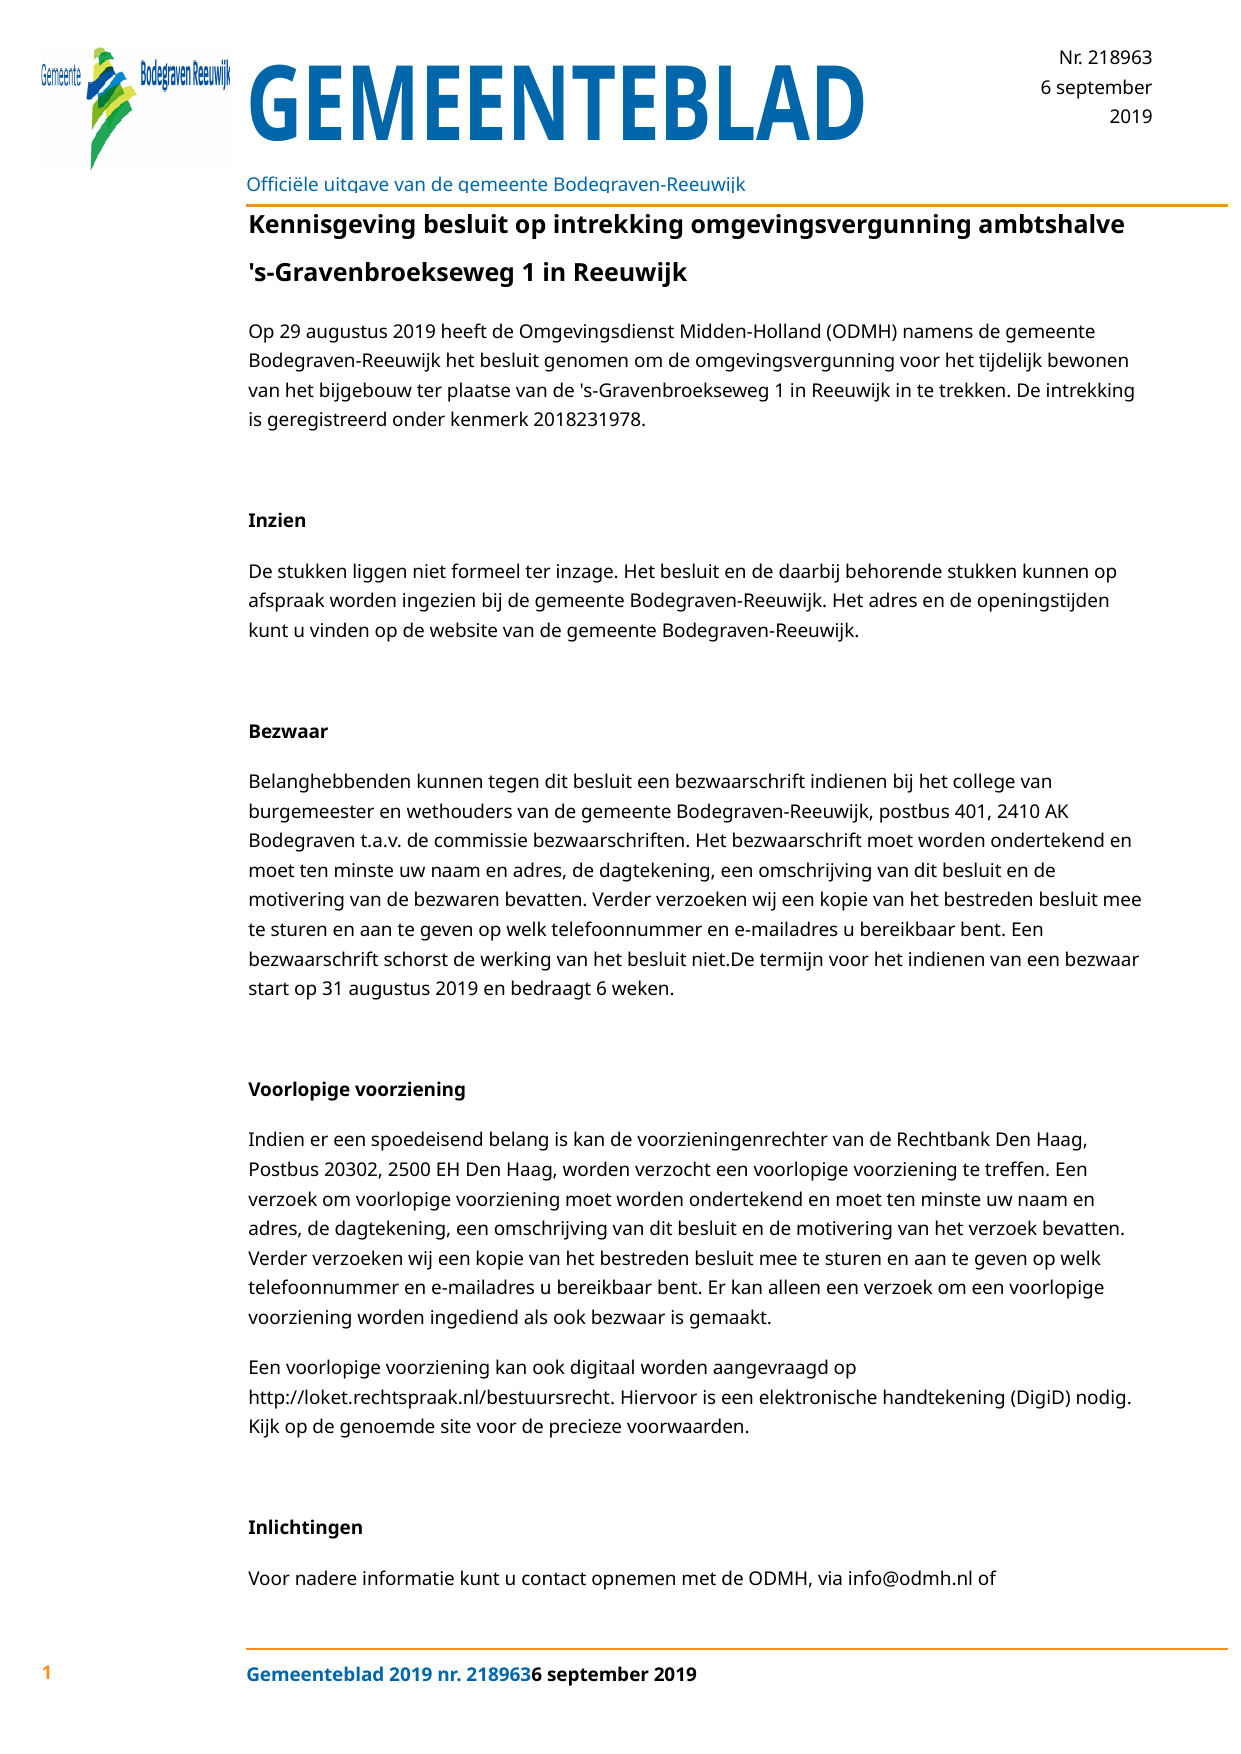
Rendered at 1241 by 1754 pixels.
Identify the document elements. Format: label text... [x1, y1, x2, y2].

text Voorlopige voorziening [248, 1076, 1152, 1102]
text De stukken liggen niet formeel ter inzage. Het besluit en de daarbij behorende stukken kunnen op afspraak worden ingezien bij de gemeente Bodegraven-Reeuwijk. Het adres en de openingstijden kunt u vinden op de website van de gemeente Bodegraven-Reeuwijk. [248, 558, 1152, 643]
picture [41, 47, 231, 172]
text Voor nadere informatie kunt u contact opnemen met de ODMH, via info@odmh.nl of [248, 1565, 1152, 1591]
text Bezwaar [248, 718, 1152, 744]
text Op 29 augustus 2019 heeft de Omgevingsdienst Midden-Holland (ODMH) namens de gemeente Bodegraven-Reeuwijk het besluit genomen om de omgevingsvergunning voor het tijdelijk bewonen van het bijgebouw ter plaatse van de 's-Gravenbroekseweg 1 in Reeuwijk in te trekken. De intrekking is geregistreerd onder kenmerk 2018231978. [248, 318, 1152, 432]
text Inzien [248, 507, 1152, 533]
text Kennisgeving besluit op intrekking omgevingsvergunning ambtshalve 's-Gravenbroekseweg 1 in Reeuwijk [248, 207, 1152, 288]
text Een voorlopige voorziening kan ook digitaal worden aangevraagd op http://loket.rechtspraak.nl/bestuursrecht. Hiervoor is een elektronische handtekening (DigiD) nodig. Kijk op de genoemde site voor de precieze voorwaarden. [248, 1354, 1152, 1439]
text Indien er een spoedeisend belang is kan de voorzieningenrechter van de Rechtbank Den Haag, Postbus 20302, 2500 EH Den Haag, worden verzocht een voorlopige voorziening te treffen. Een verzoek om voorlopige voorziening moet worden ondertekend en moet ten minste uw naam en adres, de dagtekening, een omschrijving van dit besluit en de motivering van het verzoek bevatten. Verder verzoeken wij een kopie van het bestreden besluit mee te sturen en aan te geven op welk telefoonnummer en e-mailadres u bereikbaar bent. Er kan alleen een verzoek om een voorlopige voorziening worden ingediend als ook bezwaar is gemaakt. [248, 1127, 1152, 1330]
text Belanghebbenden kunnen tegen dit besluit een bezwaarschrift indienen bij het college van burgemeester en wethouders van de gemeente Bodegraven-Reeuwijk, postbus 401, 2410 AK Bodegraven t.a.v. de commissie bezwaarschriften. Het bezwaarschrift moet worden ondertekend en moet ten minste uw naam en adres, de dagtekening, een omschrijving van dit besluit en de motivering van de bezwaren bevatten. Verder verzoeken wij een kopie van het bestreden besluit mee te sturen en aan te geven op welk telefoonnummer en e-mailadres u bereikbaar bent. Een bezwaarschrift schorst de werking van het besluit niet.De termijn voor het indienen van een bezwaar start op 31 augustus 2019 en bedraagt 6 weken. [248, 768, 1152, 1001]
text Inlichtingen [248, 1514, 1152, 1540]
